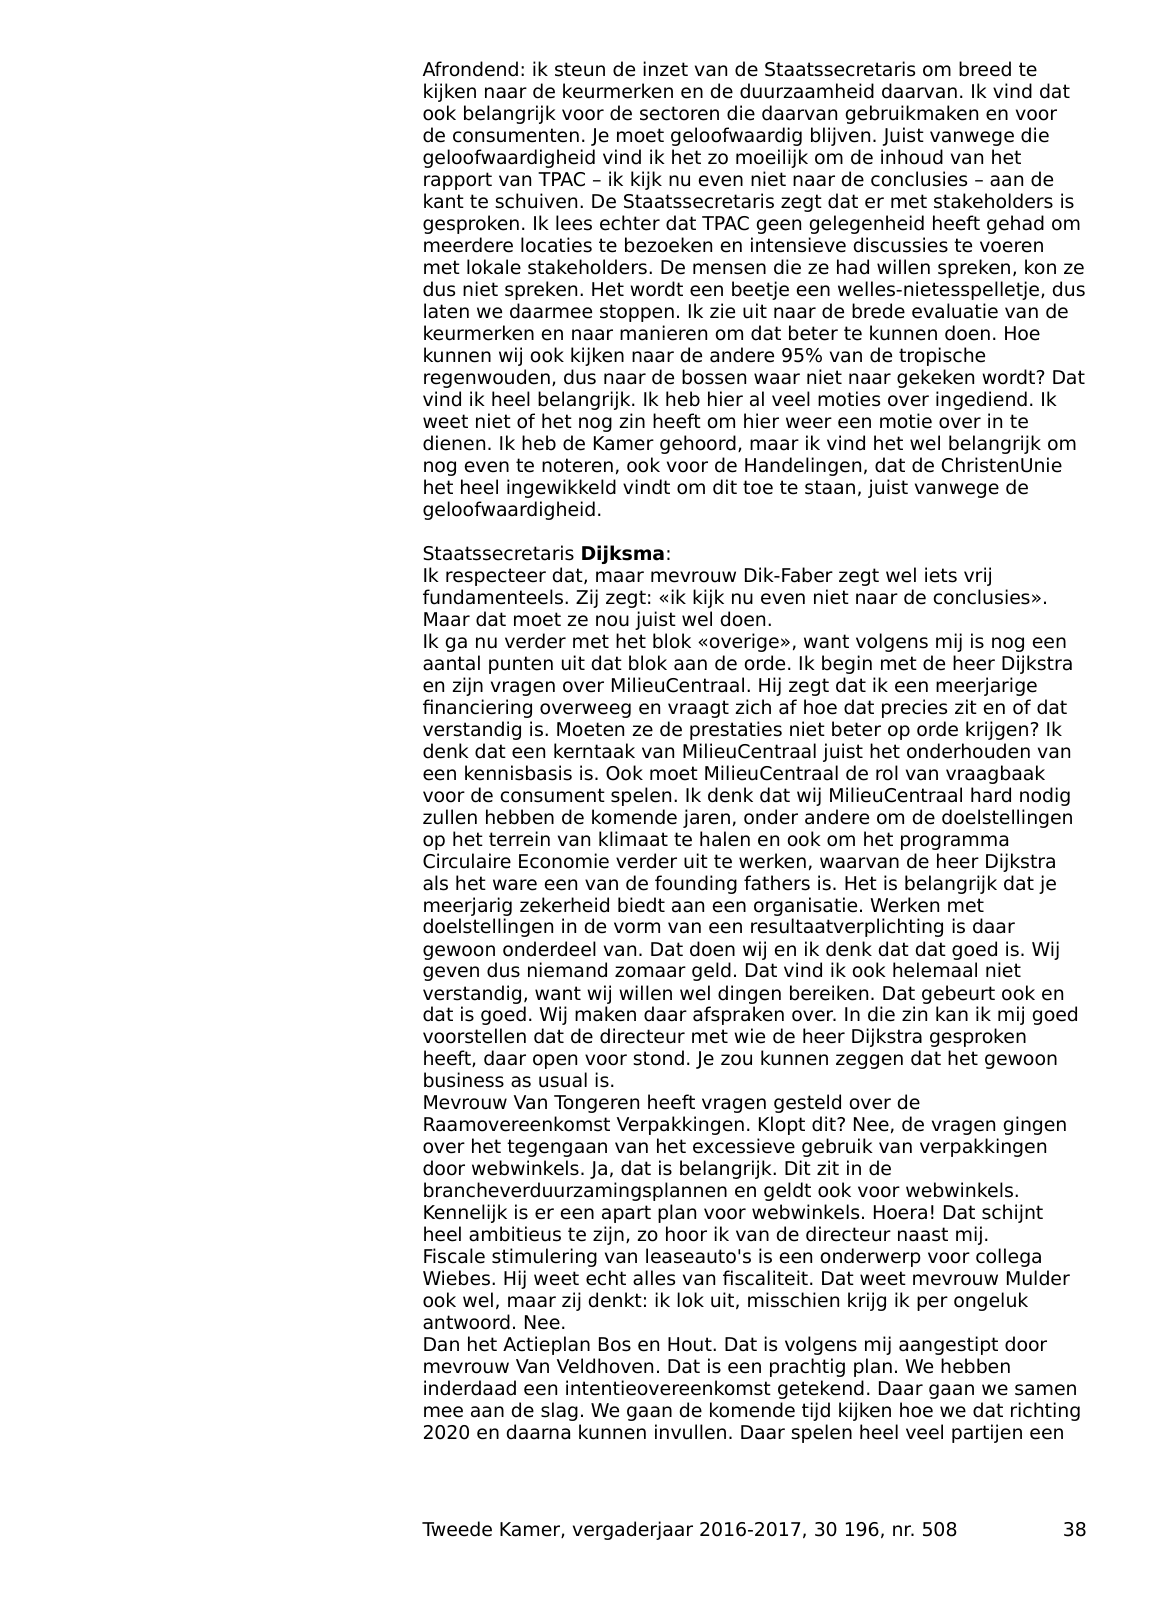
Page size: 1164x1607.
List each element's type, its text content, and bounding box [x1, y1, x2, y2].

text Ik ga nu verder met het blok «overige», want volgens mij is nog een aantal punten uit dat blok aan de orde. Ik begin met de heer Dijkstra en zijn vragen over MilieuCentraal. Hij zegt dat ik een meerjarige financiering overweeg en vraagt zich af hoe dat precies zit en of dat verstandig is. Moeten ze de prestaties niet beter op orde krijgen? Ik denk dat een kerntaak van MilieuCentraal juist het onderhouden van een kennisbasis is. Ook moet MilieuCentraal de rol van vraagbaak voor de consument spelen. Ik denk dat wij MilieuCentraal hard nodig zullen hebben de komende jaren, onder andere om de doelstellingen op het terrein van klimaat te halen en ook om het programma Circulaire Economie verder uit te werken, waarvan de heer Dijkstra als het ware een van de founding fathers is. Het is belangrijk dat je meerjarig zekerheid biedt aan een organisatie. Werken met doelstellingen in de vorm van een resultaatverplichting is daar gewoon onderdeel van. Dat doen wij en ik denk dat dat goed is. Wij geven dus niemand zomaar geld. Dat vind ik ook helemaal niet verstandig, want wij willen wel dingen bereiken. Dat gebeurt ook en dat is goed. Wij maken daar afspraken over. In die zin kan ik mij goed voorstellen dat de directeur met wie de heer Dijkstra gesproken heeft, daar open voor stond. Je zou kunnen zeggen dat het gewoon business as usual is. [422, 631, 1087, 1092]
text Ik respecteer dat, maar mevrouw Dik-Faber zegt wel iets vrij fundamenteels. Zij zegt: «ik kijk nu even niet naar de conclusies». Maar dat moet ze nou juist wel doen. [422, 565, 1087, 631]
text Staatssecretaris Dijksma: [422, 543, 1087, 565]
text Fiscale stimulering van leaseauto's is een onderwerp voor collega Wiebes. Hij weet echt alles van fiscaliteit. Dat weet mevrouw Mulder ook wel, maar zij denkt: ik lok uit, misschien krijg ik per ongeluk antwoord. Nee. [422, 1246, 1087, 1334]
text Mevrouw Van Tongeren heeft vragen gesteld over de Raamovereenkomst Verpakkingen. Klopt dit? Nee, de vragen gingen over het tegengaan van het excessieve gebruik van verpakkingen door webwinkels. Ja, dat is belangrijk. Dit zit in de brancheverduurzamingsplannen en geldt ook voor webwinkels. Kennelijk is er een apart plan voor webwinkels. Hoera! Dat schijnt heel ambitieus te zijn, zo hoor ik van de directeur naast mij. [422, 1092, 1087, 1246]
text Afrondend: ik steun de inzet van de Staatssecretaris om breed te kijken naar de keurmerken en de duurzaamheid daarvan. Ik vind dat ook belangrijk voor de sectoren die daarvan gebruikmaken en voor de consumenten. Je moet geloofwaardig blijven. Juist vanwege die geloofwaardigheid vind ik het zo moeilijk om de inhoud van het rapport van TPAC – ik kijk nu even niet naar de conclusies – aan de kant te schuiven. De Staatssecretaris zegt dat er met stakeholders is gesproken. Ik lees echter dat TPAC geen gelegenheid heeft gehad om meerdere locaties te bezoeken en intensieve discussies te voeren met lokale stakeholders. De mensen die ze had willen spreken, kon ze dus niet spreken. Het wordt een beetje een welles-nietesspelletje, dus laten we daarmee stoppen. Ik zie uit naar de brede evaluatie van de keurmerken en naar manieren om dat beter te kunnen doen. Hoe kunnen wij ook kijken naar de andere 95% van de tropische regenwouden, dus naar de bossen waar niet naar gekeken wordt? Dat vind ik heel belangrijk. Ik heb hier al veel moties over ingediend. Ik weet niet of het nog zin heeft om hier weer een motie over in te dienen. Ik heb de Kamer gehoord, maar ik vind het wel belangrijk om nog even te noteren, ook voor de Handelingen, dat de ChristenUnie het heel ingewikkeld vindt om dit toe te staan, juist vanwege de geloofwaardigheid. [422, 59, 1087, 521]
text Dan het Actieplan Bos en Hout. Dat is volgens mij aangestipt door mevrouw Van Veldhoven. Dat is een prachtig plan. We hebben inderdaad een intentieovereenkomst getekend. Daar gaan we samen mee aan de slag. We gaan de komende tijd kijken hoe we dat richting 2020 en daarna kunnen invullen. Daar spelen heel veel partijen een [422, 1334, 1087, 1444]
